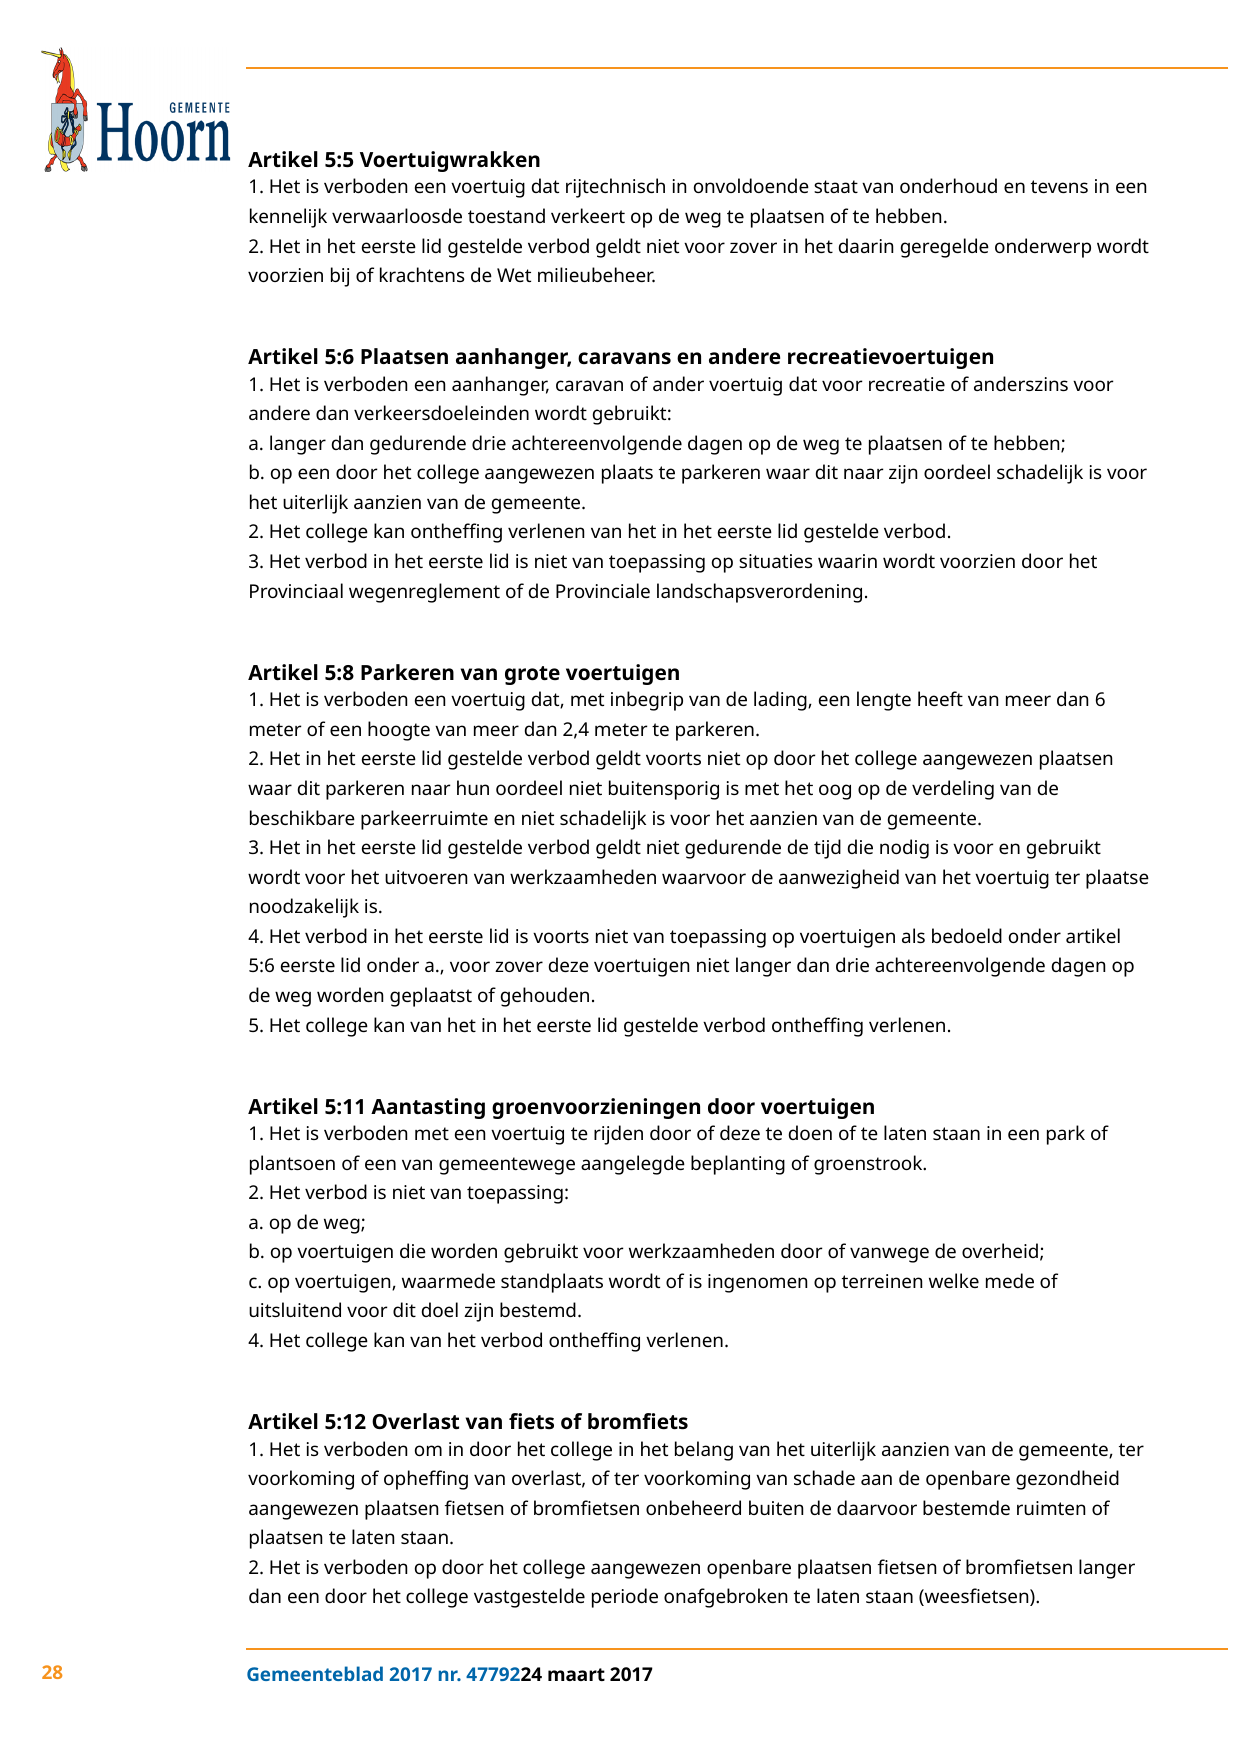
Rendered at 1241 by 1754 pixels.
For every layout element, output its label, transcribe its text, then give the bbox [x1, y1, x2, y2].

text Artikel 5:12 Overlast van fiets of bromfiets [248, 1407, 1152, 1436]
text 4. Het verbod in het eerste lid is voorts niet van toepassing op voertuigen als bedoeld onder artikel 5:6 eerste lid onder a., voor zover deze voertuigen niet langer dan drie achtereenvolgende dagen op de weg worden geplaatst of gehouden. [248, 923, 1152, 1008]
text 4. Het college kan van het verbod ontheffing verlenen. [248, 1327, 1152, 1353]
text 3. Het verbod in het eerste lid is niet van toepassing op situaties waarin wordt voorzien door het Provinciaal wegenreglement of de Provinciale landschapsverordening. [248, 548, 1152, 604]
text Artikel 5:6 Plaatsen aanhanger, caravans en andere recreatievoertuigen [248, 342, 1152, 371]
text Artikel 5:8 Parkeren van grote voertuigen [248, 658, 1152, 686]
text 2. Het college kan ontheffing verlenen van het in het eerste lid gestelde verbod. [248, 519, 1152, 544]
text c. op voertuigen, waarmede standplaats wordt of is ingenomen op terreinen welke mede of uitsluitend voor dit doel zijn bestemd. [248, 1268, 1152, 1323]
text 3. Het in het eerste lid gestelde verbod geldt niet gedurende de tijd die nodig is voor en gebruikt wordt voor het uitvoeren van werkzaamheden waarvoor de aanwezigheid van het voertuig ter plaatse noodzakelijk is. [248, 834, 1152, 919]
text b. op voertuigen die worden gebruikt voor werkzaamheden door of vanwege de overheid; [248, 1238, 1152, 1264]
text 2. Het in het eerste lid gestelde verbod geldt niet voor zover in het daarin geregelde onderwerp wordt voorzien bij of krachtens de Wet milieubeheer. [248, 233, 1152, 288]
picture [41, 47, 231, 172]
text a. op de weg; [248, 1209, 1152, 1235]
text 1. Het is verboden een voertuig dat rijtechnisch in onvoldoende staat van onderhoud en tevens in een kennelijk verwaarloosde toestand verkeert op de weg te plaatsen of te hebben. [248, 174, 1152, 229]
text Artikel 5:11 Aantasting groenvoorzieningen door voertuigen [248, 1092, 1152, 1120]
text 5. Het college kan van het in het eerste lid gestelde verbod ontheffing verlenen. [248, 1012, 1152, 1037]
text a. langer dan gedurende drie achtereenvolgende dagen op de weg te plaatsen of te hebben; [248, 430, 1152, 456]
text 1. Het is verboden om in door het college in het belang van het uiterlijk aanzien van de gemeente, ter voorkoming of opheffing van overlast, of ter voorkoming van schade aan de openbare gezondheid aangewezen plaatsen fietsen of bromfietsen onbeheerd buiten de daarvoor bestemde ruimten of plaatsen te laten staan. [248, 1436, 1152, 1550]
text 1. Het is verboden een voertuig dat, met inbegrip van de lading, een lengte heeft van meer dan 6 meter of een hoogte van meer dan 2,4 meter te parkeren. [248, 686, 1152, 742]
text b. op een door het college aangewezen plaats te parkeren waar dit naar zijn oordeel schadelijk is voor het uiterlijk aanzien van de gemeente. [248, 459, 1152, 515]
text Artikel 5:5 Voertuigwrakken [248, 145, 1152, 174]
text 1. Het is verboden een aanhanger, caravan of ander voertuig dat voor recreatie of anderszins voor andere dan verkeersdoeleinden wordt gebruikt: [248, 371, 1152, 426]
text 2. Het in het eerste lid gestelde verbod geldt voorts niet op door het college aangewezen plaatsen waar dit parkeren naar hun oordeel niet buitensporig is met het oog op de verdeling van de beschikbare parkeerruimte en niet schadelijk is voor het aanzien van de gemeente. [248, 746, 1152, 830]
text 2. Het verbod is niet van toepassing: [248, 1179, 1152, 1205]
text 1. Het is verboden met een voertuig te rijden door of deze te doen of te laten staan in een park of plantsoen of een van gemeentewege aangelegde beplanting of groenstrook. [248, 1120, 1152, 1176]
text 2. Het is verboden op door het college aangewezen openbare plaatsen fietsen of bromfietsen langer dan een door het college vastgestelde periode onafgebroken te laten staan (weesfietsen). [248, 1554, 1152, 1609]
